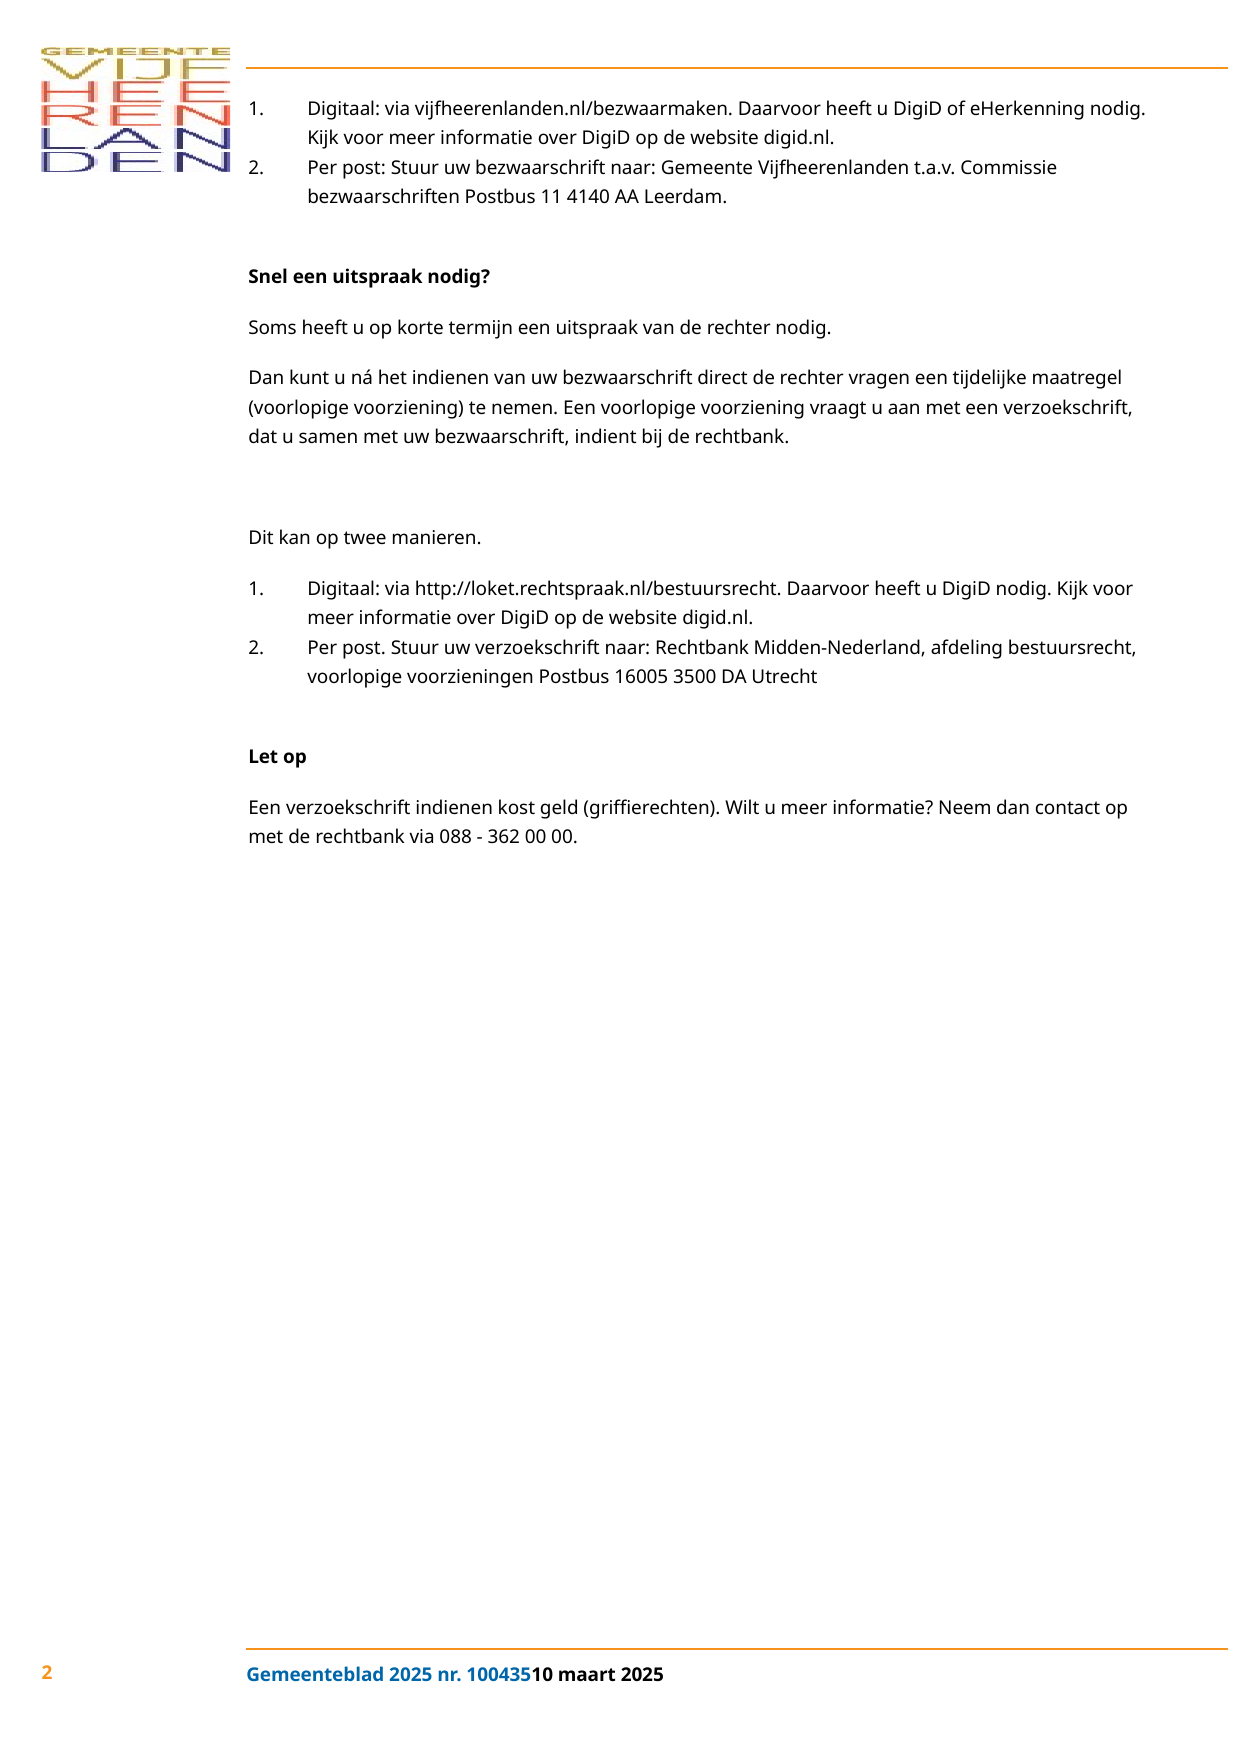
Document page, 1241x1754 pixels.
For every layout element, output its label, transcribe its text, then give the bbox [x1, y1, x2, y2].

text Dit kan op twee manieren. [248, 524, 1152, 550]
list Digitaal: via vijfheerenlanden.nl/bezwaarmaken. Daarvoor heeft u DigiD of eHerkenning nodig. Kijk voor meer informatie over DigiD op de website digid.nl. [248, 95, 1152, 150]
list Per post: Stuur uw bezwaarschrift naar: Gemeente Vijfheerenlanden t.a.v. Commissie bezwaarschriften Postbus 11 4140 AA Leerdam. [248, 154, 1152, 209]
text Snel een uitspraak nodig? [248, 263, 1152, 289]
list Per post. Stuur uw verzoekschrift naar: Rechtbank Midden-Nederland, afdeling bestuursrecht, voorlopige voorzieningen Postbus 16005 3500 DA Utrecht [248, 634, 1152, 689]
list Digitaal: via http://loket.rechtspraak.nl/bestuursrecht. Daarvoor heeft u DigiD nodig. Kijk voor meer informatie over DigiD op de website digid.nl. [248, 575, 1152, 630]
text Dan kunt u ná het indienen van uw bezwaarschrift direct de rechter vragen een tijdelijke maatregel (voorlopige voorziening) te nemen. Een voorlopige voorziening vraagt u aan met een verzoekschrift, dat u samen met uw bezwaarschrift, indient bij de rechtbank. [248, 364, 1152, 449]
text Een verzoekschrift indienen kost geld (griffierechten). Wilt u meer informatie? Neem dan contact op met de rechtbank via 088 - 362 00 00. [248, 794, 1152, 849]
text Soms heeft u op korte termijn een uitspraak van de rechter nodig. [248, 314, 1152, 340]
text Let op [248, 743, 1152, 769]
picture [41, 47, 231, 172]
